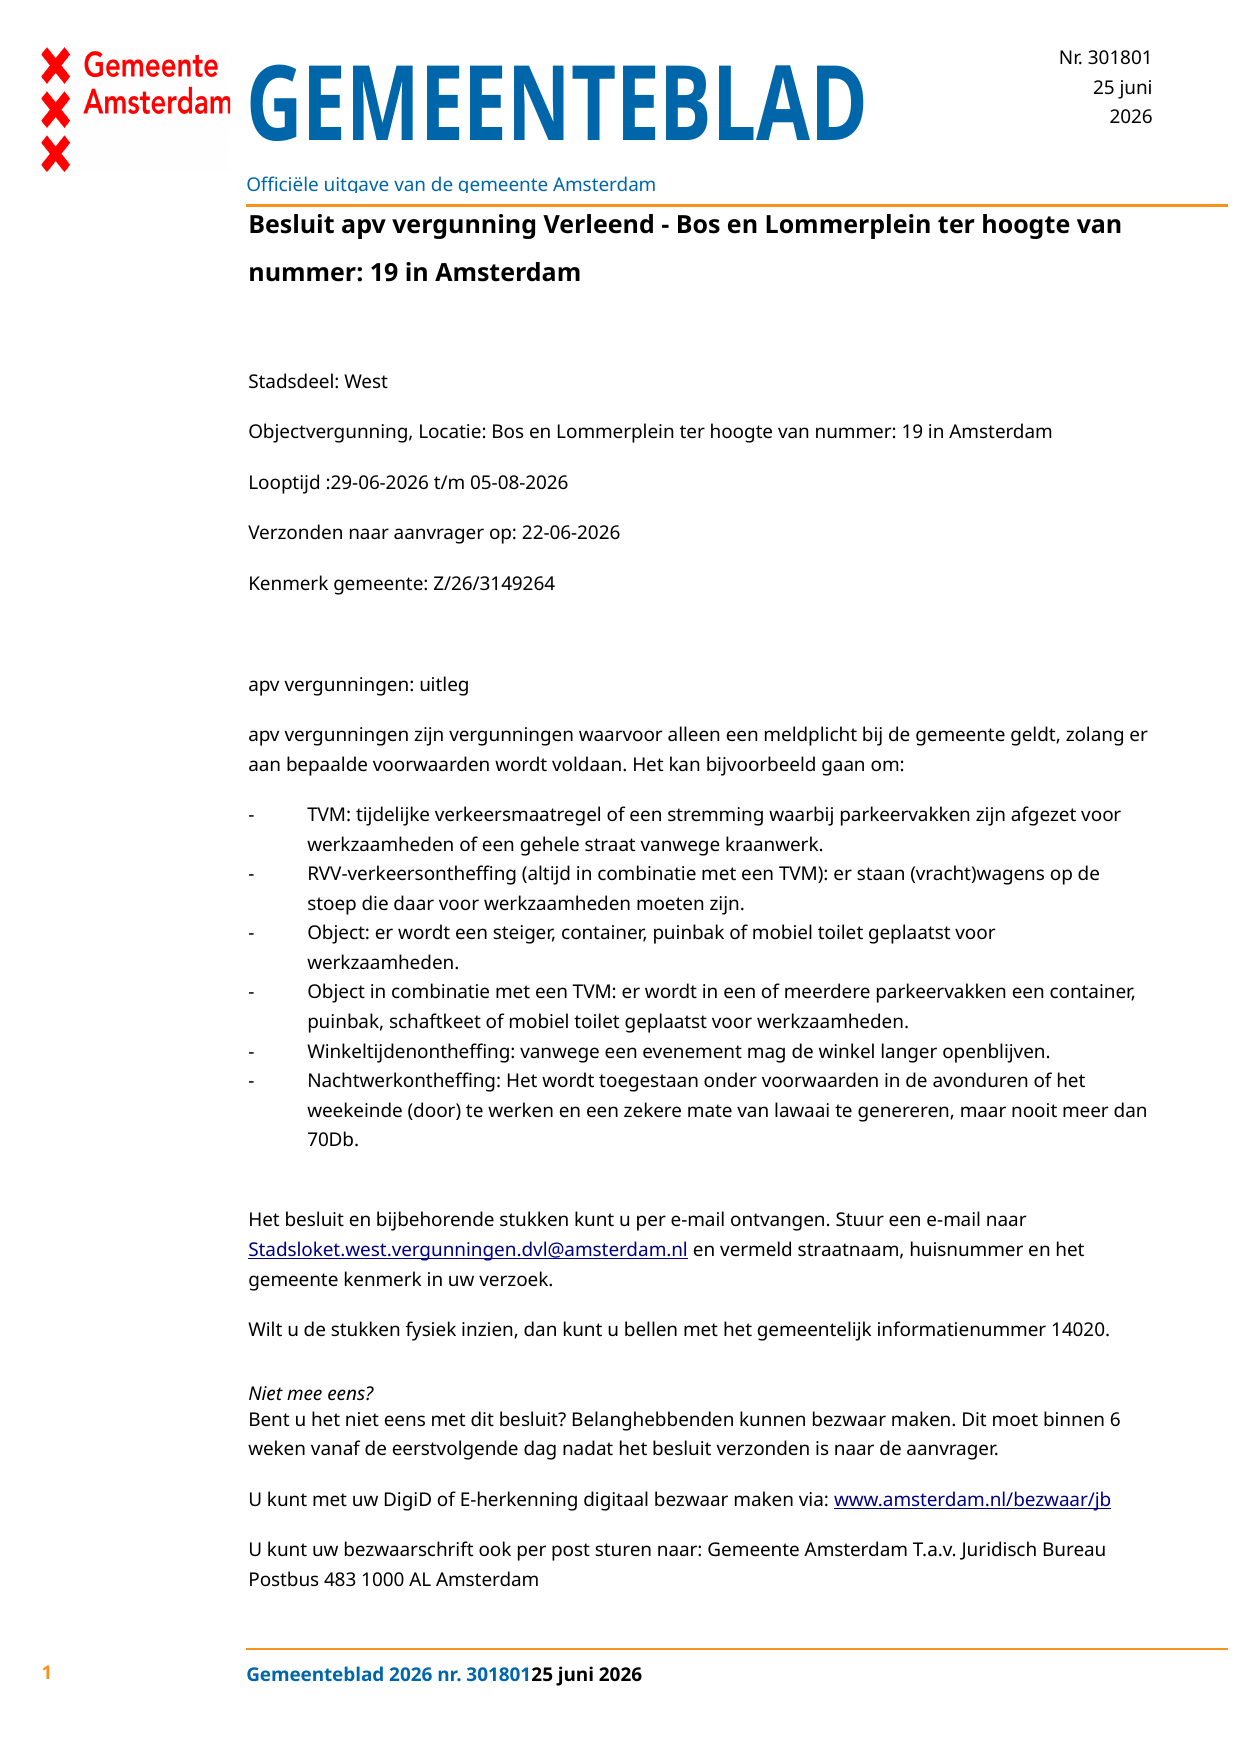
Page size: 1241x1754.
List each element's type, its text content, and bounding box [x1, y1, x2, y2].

list Nachtwerkontheffing: Het wordt toegestaan onder voorwaarden in de avonduren of het weekeinde (door) te werken en een zekere mate van lawaai te genereren, maar nooit meer dan 70Db. [248, 1067, 1152, 1152]
list Winkeltijdenontheffing: vanwege een evenement mag de winkel langer openblijven. [248, 1038, 1152, 1064]
list RVV-verkeersontheffing (altijd in combinatie met een TVM): er staan (vracht)wagens op de stoep die daar voor werkzaamheden moeten zijn. [248, 860, 1152, 916]
list Object: er wordt een steiger, container, puinbak of mobiel toilet geplaatst voor werkzaamheden. [248, 919, 1152, 975]
picture [41, 47, 231, 172]
text Looptijd :29-06-2026 t/m 05-08-2026 [248, 469, 1152, 495]
text U kunt uw bezwaarschrift ook per post sturen naar: Gemeente Amsterdam T.a.v. Juridisch Bureau Postbus 483 1000 AL Amsterdam [248, 1536, 1152, 1592]
list Object in combinatie met een TVM: er wordt in een of meerdere parkeervakken een container, puinbak, schaftkeet of mobiel toilet geplaatst voor werkzaamheden. [248, 979, 1152, 1034]
text Objectvergunning, Locatie: Bos en Lommerplein ter hoogte van nummer: 19 in Amsterdam [248, 419, 1152, 444]
text Niet mee eens? [248, 1380, 1152, 1406]
text Besluit apv vergunning Verleend - Bos en Lommerplein ter hoogte van nummer: 19 in Amsterdam [248, 207, 1152, 288]
text Stadsdeel: West [248, 368, 1152, 394]
text Kenmerk gemeente: Z/26/3149264 [248, 570, 1152, 596]
text Verzonden naar aanvrager op: 22-06-2026 [248, 519, 1152, 545]
text apv vergunningen: uitleg [248, 671, 1152, 697]
text Het besluit en bijbehorende stukken kunt u per e-mail ontvangen. Stuur een e-mail naar Stadsloket.west.vergunningen.dvl@amsterdam.nl en vermeld straatnaam, huisnummer en het gemeente kenmerk in uw verzoek. [248, 1207, 1152, 1292]
list TVM: tijdelijke verkeersmaatregel of een stremming waarbij parkeervakken zijn afgezet voor werkzaamheden of een gehele straat vanwege kraanwerk. [248, 801, 1152, 857]
text Bent u het niet eens met dit besluit? Belanghebbenden kunnen bezwaar maken. Dit moet binnen 6 weken vanaf de eerstvolgende dag nadat het besluit verzonden is naar de aanvrager. [248, 1406, 1152, 1461]
text Wilt u de stukken fysiek inzien, dan kunt u bellen met het gemeentelijk informatienummer 14020. [248, 1316, 1152, 1342]
text U kunt met uw DigiD of E-herkenning digitaal bezwaar maken via: www.amsterdam.nl/bezwaar/jb [248, 1486, 1152, 1512]
text apv vergunningen zijn vergunningen waarvoor alleen een meldplicht bij de gemeente geldt, zolang er aan bepaalde voorwaarden wordt voldaan. Het kan bijvoorbeeld gaan om: [248, 721, 1152, 777]
